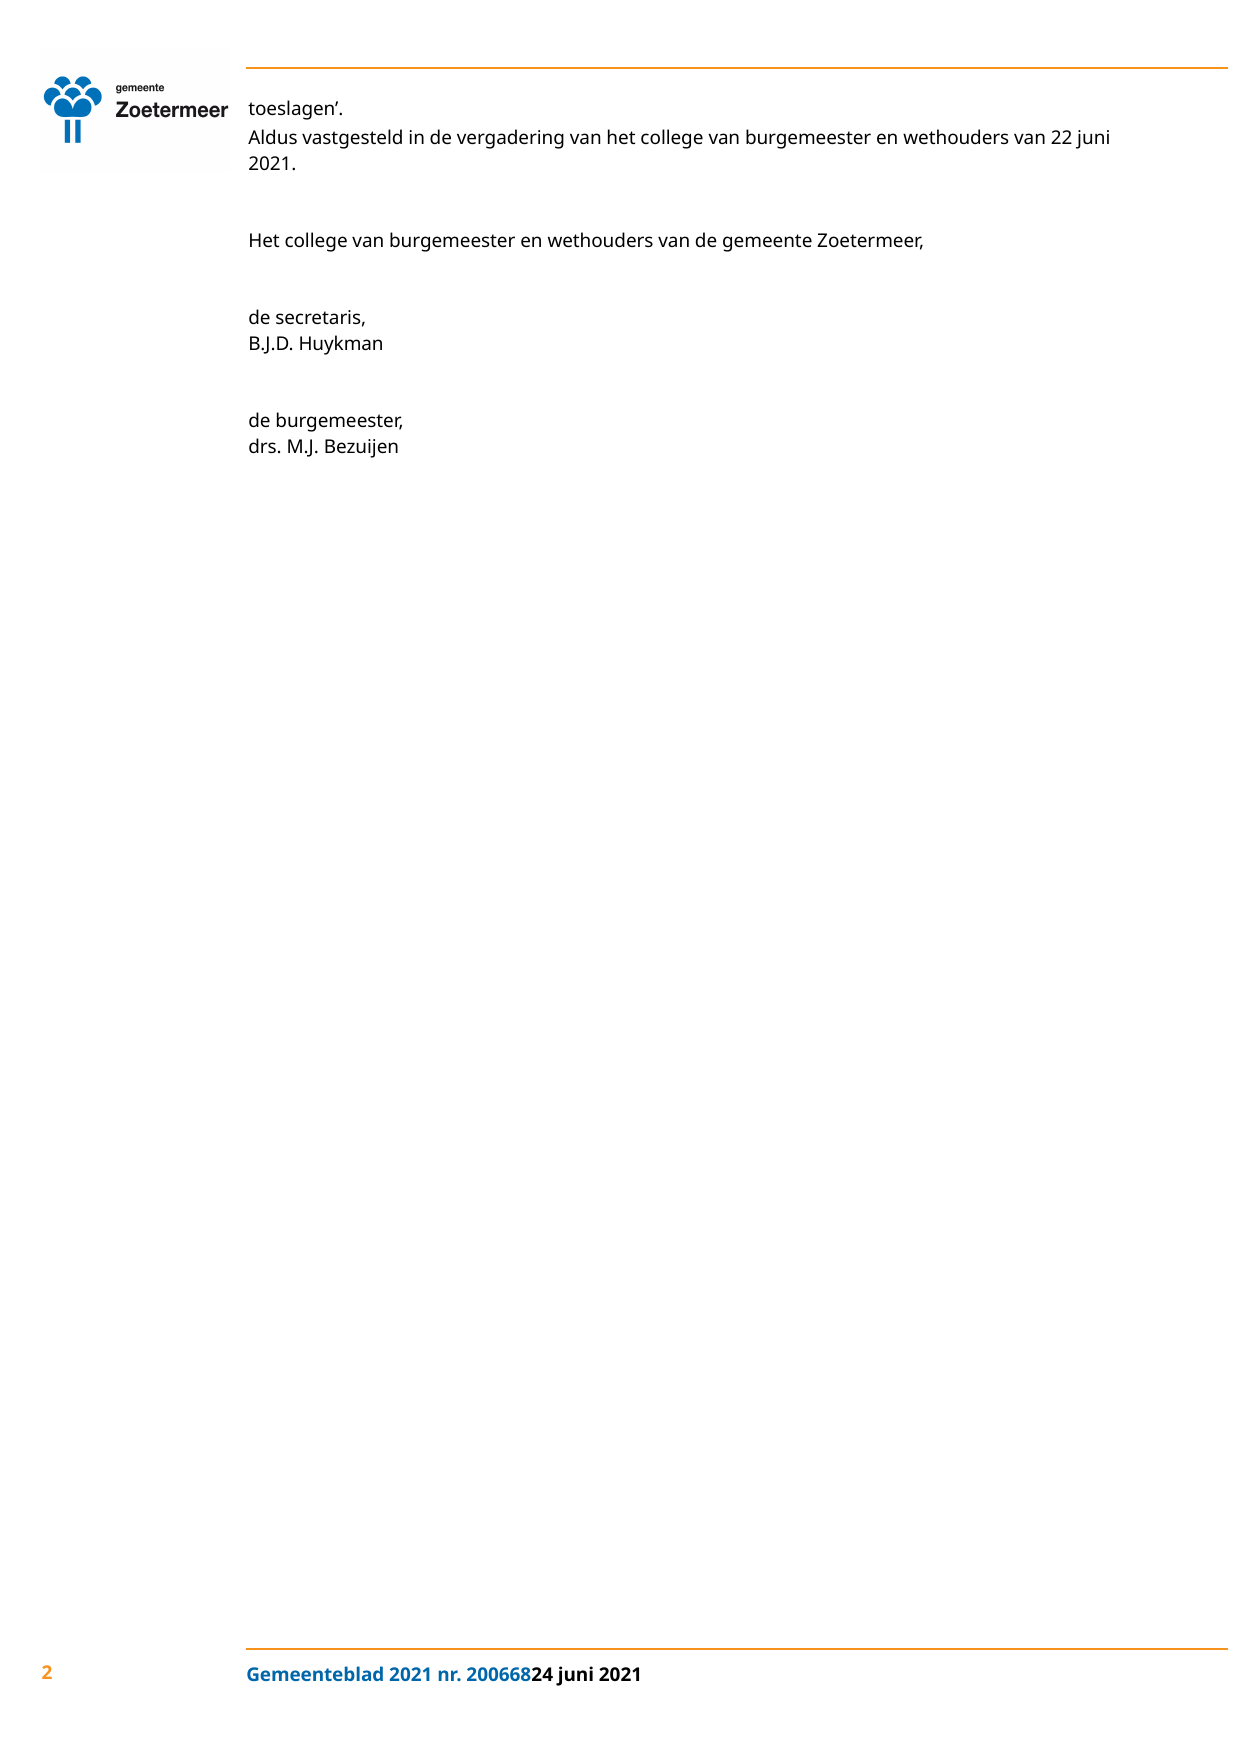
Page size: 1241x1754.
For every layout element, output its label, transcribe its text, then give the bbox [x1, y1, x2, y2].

text toeslagen’. [248, 95, 1152, 121]
text de secretaris, [248, 304, 1152, 330]
picture [41, 47, 231, 172]
text Het college van burgemeester en wethouders van de gemeente Zoetermeer, [248, 227, 1152, 253]
text drs. M.J. Bezuijen [248, 433, 1152, 459]
text Aldus vastgesteld in de vergadering van het college van burgemeester en wethouders van 22 juni 2021. [248, 124, 1152, 176]
text de burgemeester, [248, 407, 1152, 433]
text B.J.D. Huykman [248, 330, 1152, 356]
